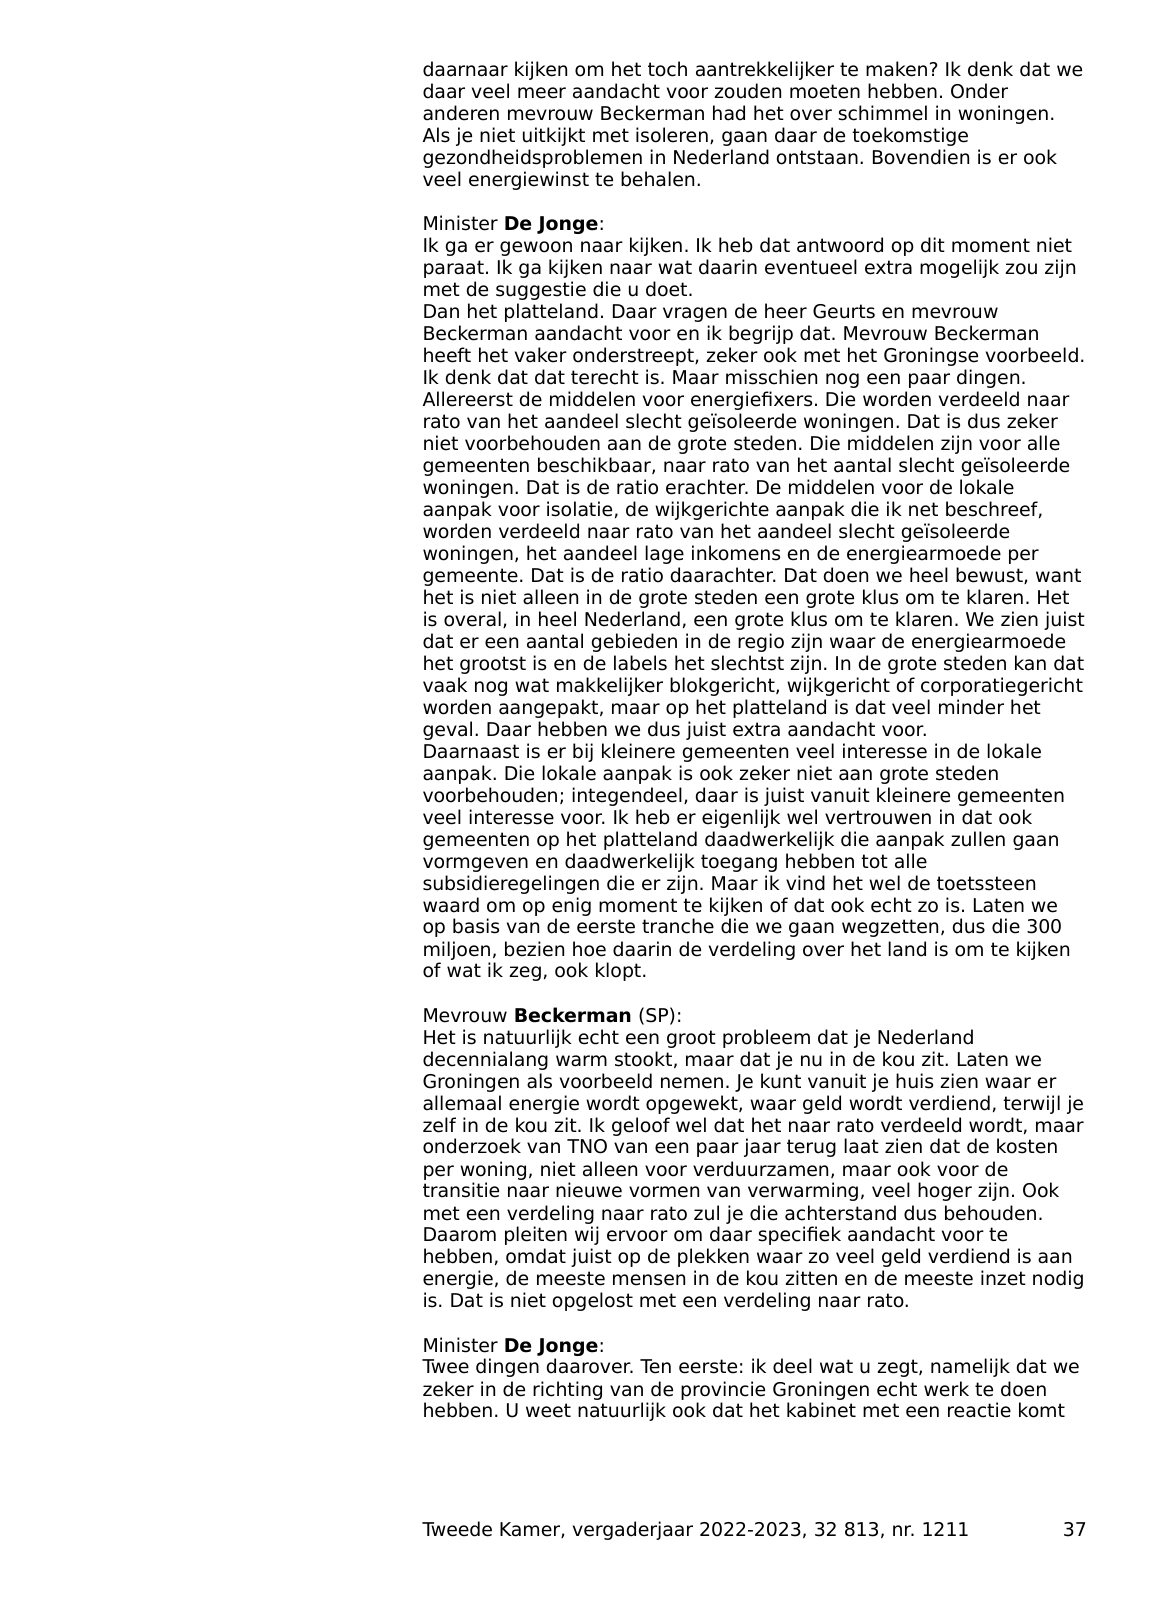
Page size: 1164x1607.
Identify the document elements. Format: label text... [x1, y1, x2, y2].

text Mevrouw Beckerman (SP): [422, 1004, 1087, 1027]
text Het is natuurlijk echt een groot probleem dat je Nederland decennialang warm stookt, maar dat je nu in de kou zit. Laten we Groningen als voorbeeld nemen. Je kunt vanuit je huis zien waar er allemaal energie wordt opgewekt, waar geld wordt verdiend, terwijl je zelf in de kou zit. Ik geloof wel dat het naar rato verdeeld wordt, maar onderzoek van TNO van een paar jaar terug laat zien dat de kosten per woning, niet alleen voor verduurzamen, maar ook voor de transitie naar nieuwe vormen van verwarming, veel hoger zijn. Ook met een verdeling naar rato zul je die achterstand dus behouden. Daarom pleiten wij ervoor om daar specifiek aandacht voor te hebben, omdat juist op de plekken waar zo veel geld verdiend is aan energie, de meeste mensen in de kou zitten en de meeste inzet nodig is. Dat is niet opgelost met een verdeling naar rato. [422, 1027, 1087, 1312]
text Minister De Jonge: [422, 213, 1087, 235]
text Dan het platteland. Daar vragen de heer Geurts en mevrouw Beckerman aandacht voor en ik begrijp dat. Mevrouw Beckerman heeft het vaker onderstreept, zeker ook met het Groningse voorbeeld. Ik denk dat dat terecht is. Maar misschien nog een paar dingen. Allereerst de middelen voor energiefixers. Die worden verdeeld naar rato van het aandeel slecht geïsoleerde woningen. Dat is dus zeker niet voorbehouden aan de grote steden. Die middelen zijn voor alle gemeenten beschikbaar, naar rato van het aantal slecht geïsoleerde woningen. Dat is de ratio erachter. De middelen voor de lokale aanpak voor isolatie, de wijkgerichte aanpak die ik net beschreef, worden verdeeld naar rato van het aandeel slecht geïsoleerde woningen, het aandeel lage inkomens en de energiearmoede per gemeente. Dat is de ratio daarachter. Dat doen we heel bewust, want het is niet alleen in de grote steden een grote klus om te klaren. Het is overal, in heel Nederland, een grote klus om te klaren. We zien juist dat er een aantal gebieden in de regio zijn waar de energiearmoede het grootst is en de labels het slechtst zijn. In de grote steden kan dat vaak nog wat makkelijker blokgericht, wijkgericht of corporatiegericht worden aangepakt, maar op het platteland is dat veel minder het geval. Daar hebben we dus juist extra aandacht voor. [422, 301, 1087, 741]
text Daarnaast is er bij kleinere gemeenten veel interesse in de lokale aanpak. Die lokale aanpak is ook zeker niet aan grote steden voorbehouden; integendeel, daar is juist vanuit kleinere gemeenten veel interesse voor. Ik heb er eigenlijk wel vertrouwen in dat ook gemeenten op het platteland daadwerkelijk die aanpak zullen gaan vormgeven en daadwerkelijk toegang hebben tot alle subsidieregelingen die er zijn. Maar ik vind het wel de toetssteen waard om op enig moment te kijken of dat ook echt zo is. Laten we op basis van de eerste tranche die we gaan wegzetten, dus die 300 miljoen, bezien hoe daarin de verdeling over het land is om te kijken of wat ik zeg, ook klopt. [422, 741, 1087, 982]
text daarnaar kijken om het toch aantrekkelijker te maken? Ik denk dat we daar veel meer aandacht voor zouden moeten hebben. Onder anderen mevrouw Beckerman had het over schimmel in woningen. Als je niet uitkijkt met isoleren, gaan daar de toekomstige gezondheidsproblemen in Nederland ontstaan. Bovendien is er ook veel energiewinst te behalen. [422, 59, 1087, 191]
text Minister De Jonge: [422, 1334, 1087, 1356]
text Twee dingen daarover. Ten eerste: ik deel wat u zegt, namelijk dat we zeker in de richting van de provincie Groningen echt werk te doen hebben. U weet natuurlijk ook dat het kabinet met een reactie komt [422, 1356, 1087, 1422]
text Ik ga er gewoon naar kijken. Ik heb dat antwoord op dit moment niet paraat. Ik ga kijken naar wat daarin eventueel extra mogelijk zou zijn met de suggestie die u doet. [422, 235, 1087, 301]
